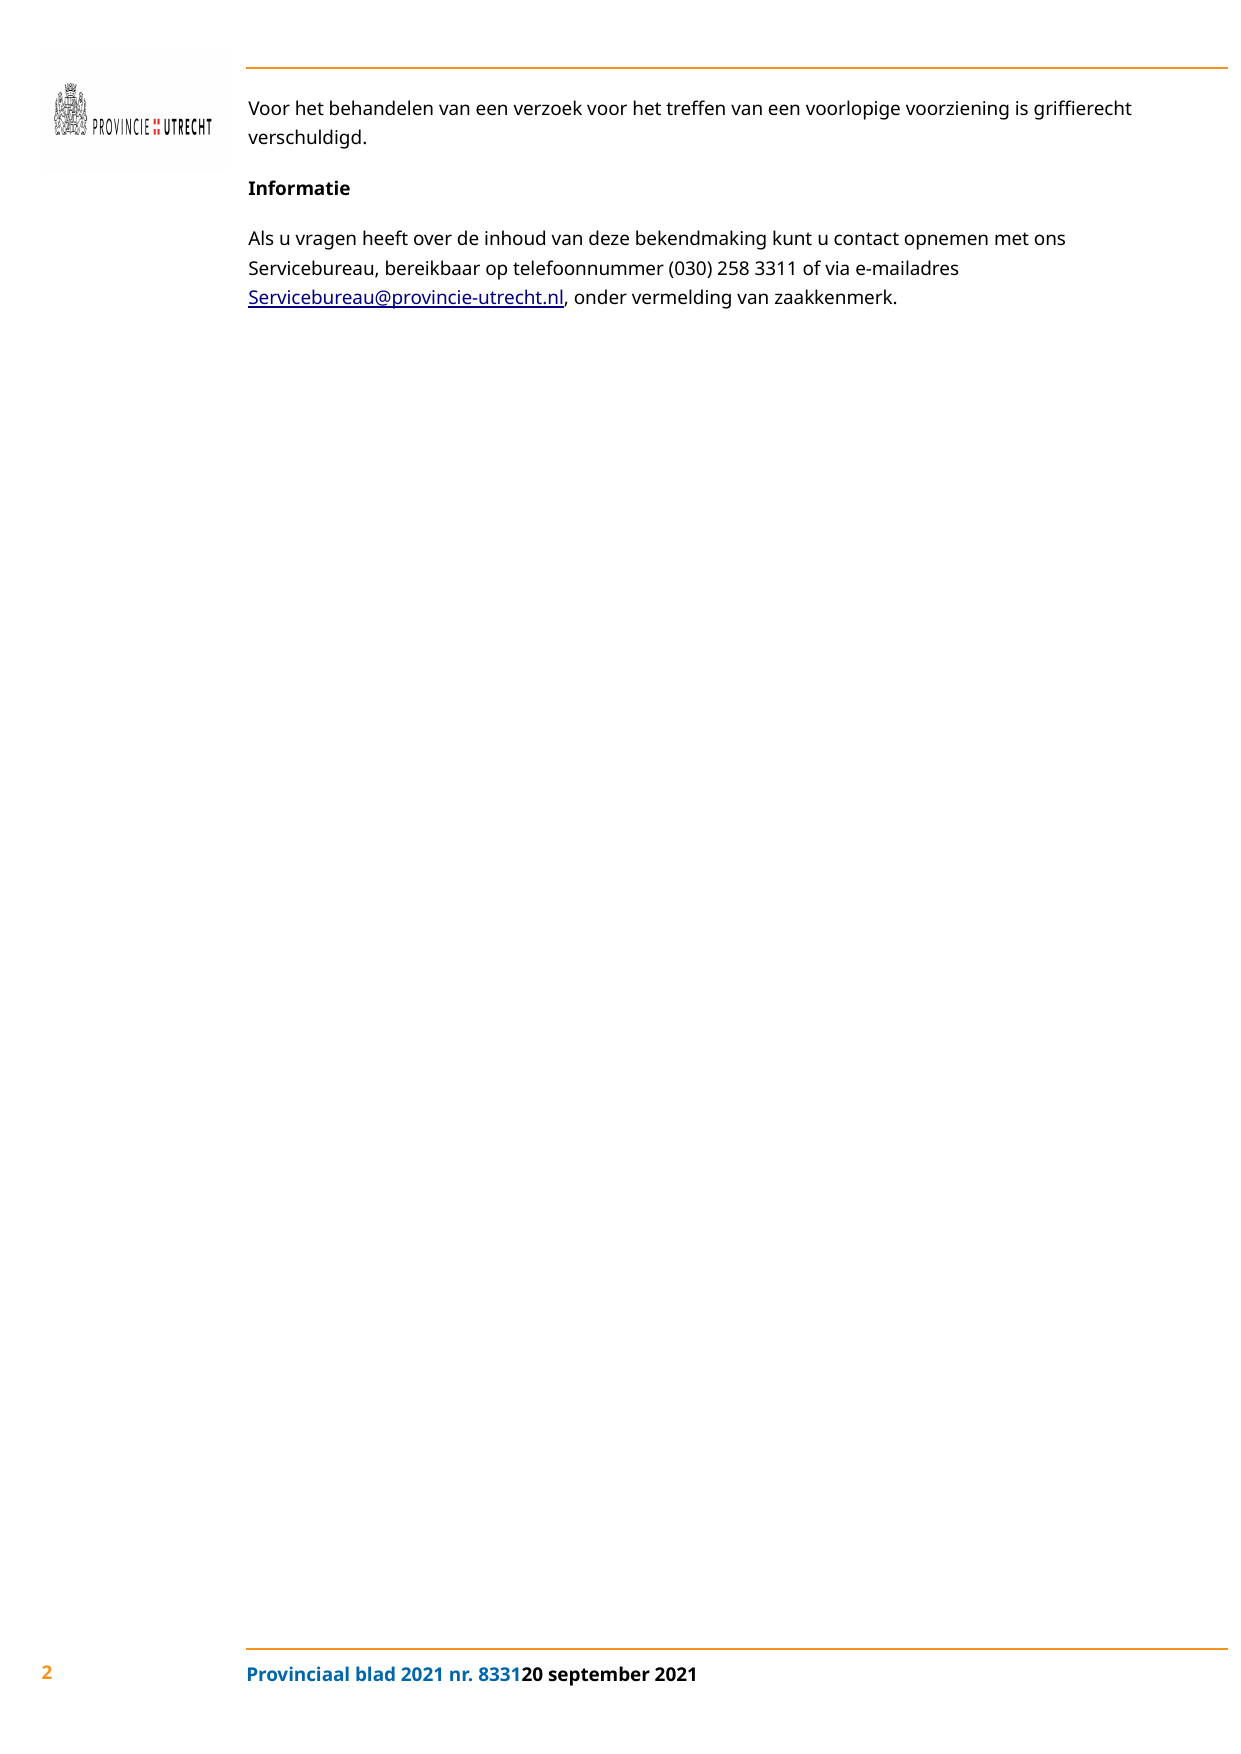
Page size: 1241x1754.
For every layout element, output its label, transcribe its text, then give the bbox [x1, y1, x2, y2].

picture [41, 47, 231, 172]
text Voor het behandelen van een verzoek voor het treffen van een voorlopige voorziening is griffierecht verschuldigd. [248, 95, 1152, 150]
text Informatie [248, 175, 1152, 201]
text Als u vragen heeft over de inhoud van deze bekendmaking kunt u contact opnemen met ons Servicebureau, bereikbaar op telefoonnummer (030) 258 3311 of via e-mailadres Servicebureau@provincie-utrecht.nl, onder vermelding van zaakkenmerk. [248, 225, 1152, 310]
